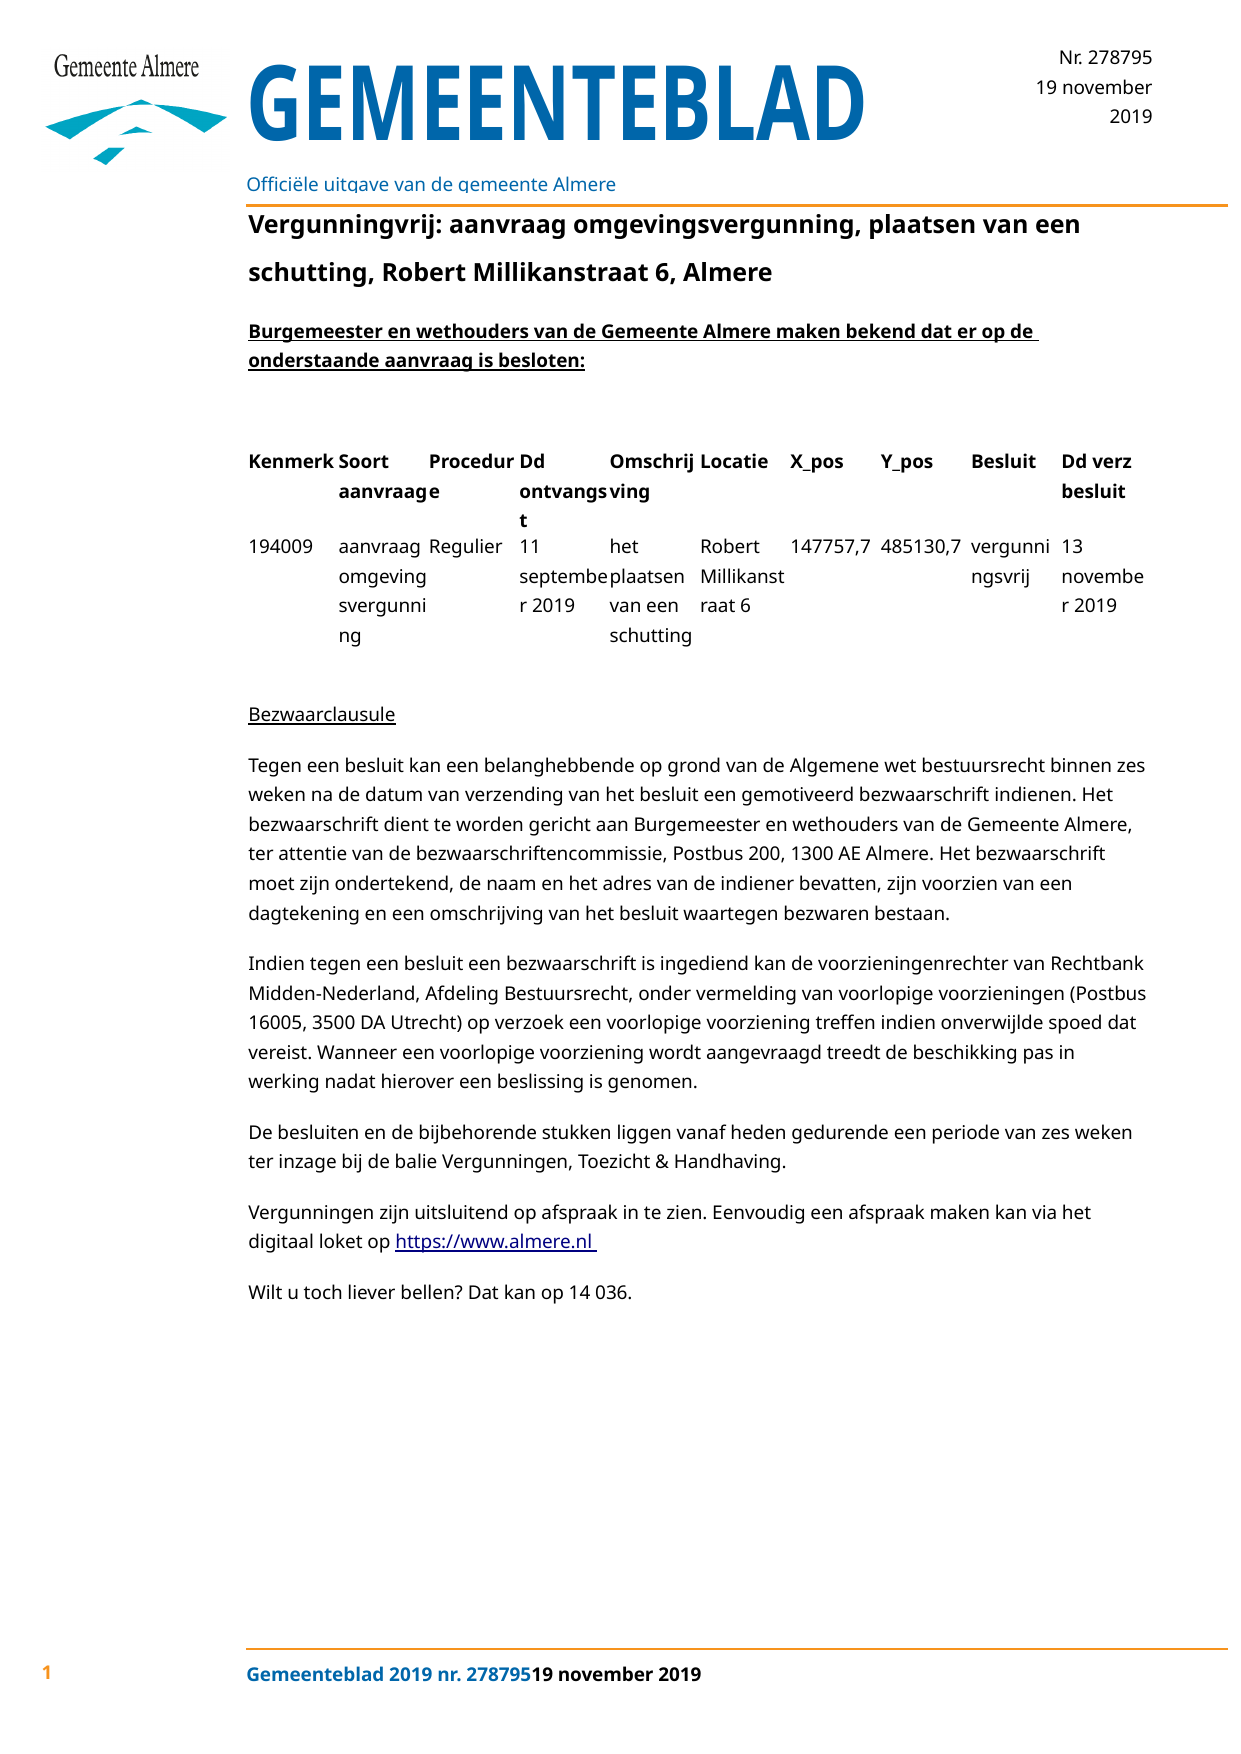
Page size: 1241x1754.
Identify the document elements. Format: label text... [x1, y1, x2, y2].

table_cell 13 november 2019 [1061, 533, 1152, 648]
text Wilt u toch liever bellen? Dat kan op 14 036. [248, 1279, 1152, 1305]
text Vergunningen zijn uitsluitend op afspraak in te zien. Eenvoudig een afspraak maken kan via het digitaal loket op https://www.almere.nl [248, 1199, 1152, 1254]
table_header Kenmerk [248, 449, 338, 533]
table_header Procedure [429, 449, 519, 533]
table_header Soort aanvraag [338, 449, 429, 533]
table_header Omschrijving [609, 449, 700, 533]
table_cell aanvraag omgevingsvergunning [338, 533, 429, 648]
table_cell 485130,7 [881, 533, 971, 648]
table_cell vergunningsvrij [971, 533, 1061, 648]
text De besluiten en de bijbehorende stukken liggen vanaf heden gedurende een periode van zes weken ter inzage bij de balie Vergunningen, Toezicht & Handhaving. [248, 1119, 1152, 1174]
table_cell 147757,7 [790, 533, 881, 648]
table_cell het plaatsen van een schutting [609, 533, 700, 648]
table_header Dd ontvangst [519, 449, 609, 533]
table_cell 194009 [248, 533, 338, 648]
table_header Dd verz besluit [1061, 449, 1152, 533]
text Vergunningvrij: aanvraag omgevingsvergunning, plaatsen van een schutting, Robert Millikanstraat 6, Almere [248, 207, 1152, 288]
picture [41, 47, 231, 172]
text Burgemeester en wethouders van de Gemeente Almere maken bekend dat er op de onderstaande aanvraag is besloten: [248, 318, 1152, 373]
table_cell Regulier [429, 533, 519, 648]
table_header X_pos [790, 449, 881, 533]
table_cell Robert Millikanstraat 6 [700, 533, 790, 648]
table_cell 11 september 2019 [519, 533, 609, 648]
text Indien tegen een besluit een bezwaarschrift is ingediend kan de voorzieningenrechter van Rechtbank Midden-Nederland, Afdeling Bestuursrecht, onder vermelding van voorlopige voorzieningen (Postbus 16005, 3500 DA Utrecht) op verzoek een voorlopige voorziening treffen indien onverwijlde spoed dat vereist. Wanneer een voorlopige voorziening wordt aangevraagd treedt de beschikking pas in werking nadat hierover een beslissing is genomen. [248, 950, 1152, 1094]
text Bezwaarclausule [248, 701, 1152, 727]
table_header Besluit [971, 449, 1061, 533]
table_header Locatie [700, 449, 790, 533]
text Tegen een besluit kan een belanghebbende op grond van de Algemene wet bestuursrecht binnen zes weken na de datum van verzending van het besluit een gemotiveerd bezwaarschrift indienen. Het bezwaarschrift dient te worden gericht aan Burgemeester en wethouders van de Gemeente Almere, ter attentie van de bezwaarschriftencommissie, Postbus 200, 1300 AE Almere. Het bezwaarschrift moet zijn ondertekend, de naam en het adres van de indiener bevatten, zijn voorzien van een dagtekening en een omschrijving van het besluit waartegen bezwaren bestaan. [248, 752, 1152, 926]
table_header Y_pos [881, 449, 971, 533]
